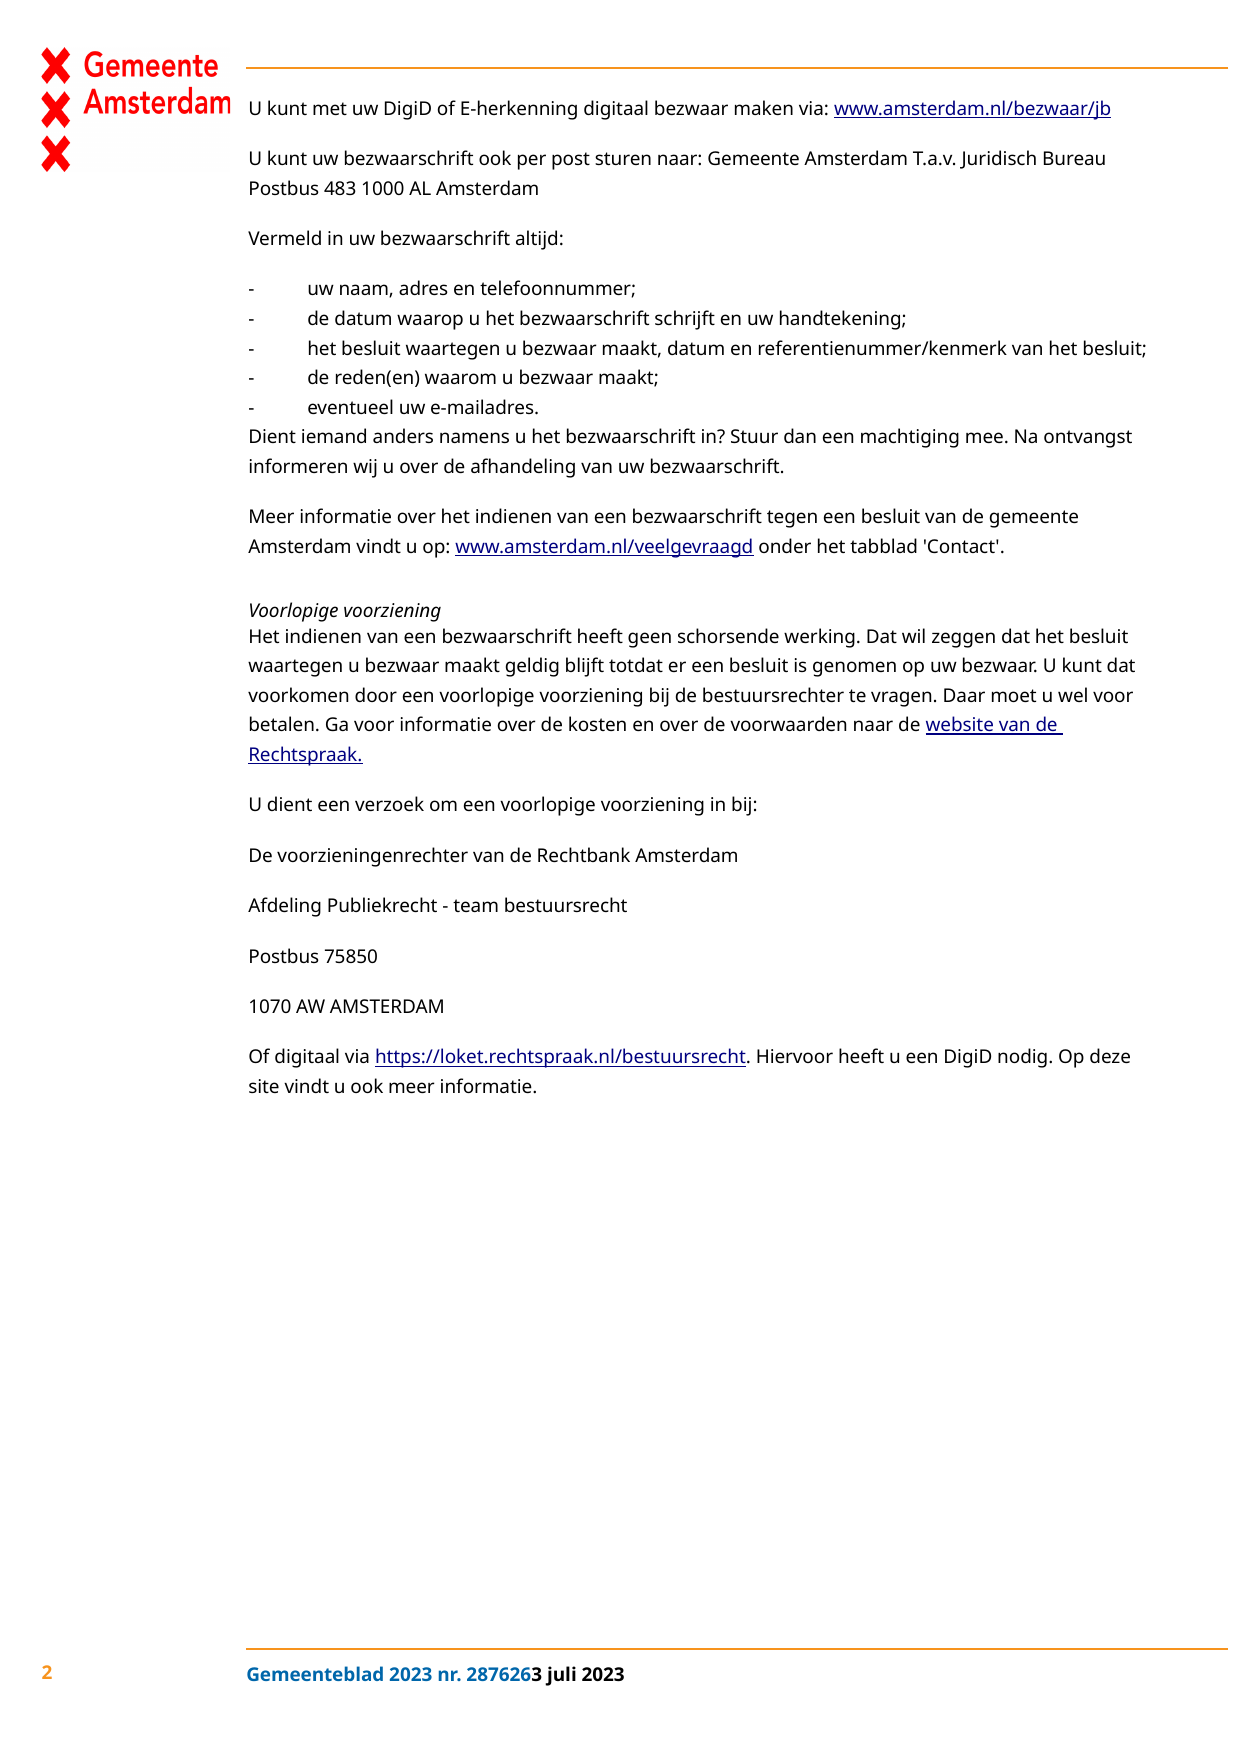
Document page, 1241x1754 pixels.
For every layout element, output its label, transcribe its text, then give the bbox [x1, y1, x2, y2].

list het besluit waartegen u bezwaar maakt, datum en referentienummer/kenmerk van het besluit; [248, 335, 1152, 361]
text De voorzieningenrechter van de Rechtbank Amsterdam [248, 842, 1152, 868]
picture [41, 47, 231, 172]
list eventueel uw e-mailadres. [248, 394, 1152, 420]
text 1070 AW AMSTERDAM [248, 993, 1152, 1019]
text Afdeling Publiekrecht - team bestuursrecht [248, 892, 1152, 918]
text Dient iemand anders namens u het bezwaarschrift in? Stuur dan een machtiging mee. Na ontvangst informeren wij u over de afhandeling van uw bezwaarschrift. [248, 423, 1152, 479]
text Voorlopige voorziening [248, 597, 1152, 623]
text Het indienen van een bezwaarschrift heeft geen schorsende werking. Dat wil zeggen dat het besluit waartegen u bezwaar maakt geldig blijft totdat er een besluit is genomen op uw bezwaar. U kunt dat voorkomen door een voorlopige voorziening bij de bestuursrechter te vragen. Daar moet u wel voor betalen. Ga voor informatie over de kosten en over de voorwaarden naar de website van de Rechtspraak. [248, 623, 1152, 767]
list de datum waarop u het bezwaarschrift schrijft en uw handtekening; [248, 305, 1152, 331]
text U kunt met uw DigiD of E-herkenning digitaal bezwaar maken via: www.amsterdam.nl/bezwaar/jb [248, 95, 1152, 121]
text Of digitaal via https://loket.rechtspraak.nl/bestuursrecht. Hiervoor heeft u een DigiD nodig. Op deze site vindt u ook meer informatie. [248, 1044, 1152, 1099]
text U kunt uw bezwaarschrift ook per post sturen naar: Gemeente Amsterdam T.a.v. Juridisch Bureau Postbus 483 1000 AL Amsterdam [248, 145, 1152, 201]
list uw naam, adres en telefoonnummer; [248, 276, 1152, 301]
text Vermeld in uw bezwaarschrift altijd: [248, 225, 1152, 251]
text Postbus 75850 [248, 943, 1152, 968]
list de reden(en) waarom u bezwaar maakt; [248, 364, 1152, 390]
text Meer informatie over het indienen van een bezwaarschrift tegen een besluit van de gemeente Amsterdam vindt u op: www.amsterdam.nl/veelgevraagd onder het tabblad 'Contact'. [248, 503, 1152, 559]
text U dient een verzoek om een voorlopige voorziening in bij: [248, 792, 1152, 817]
